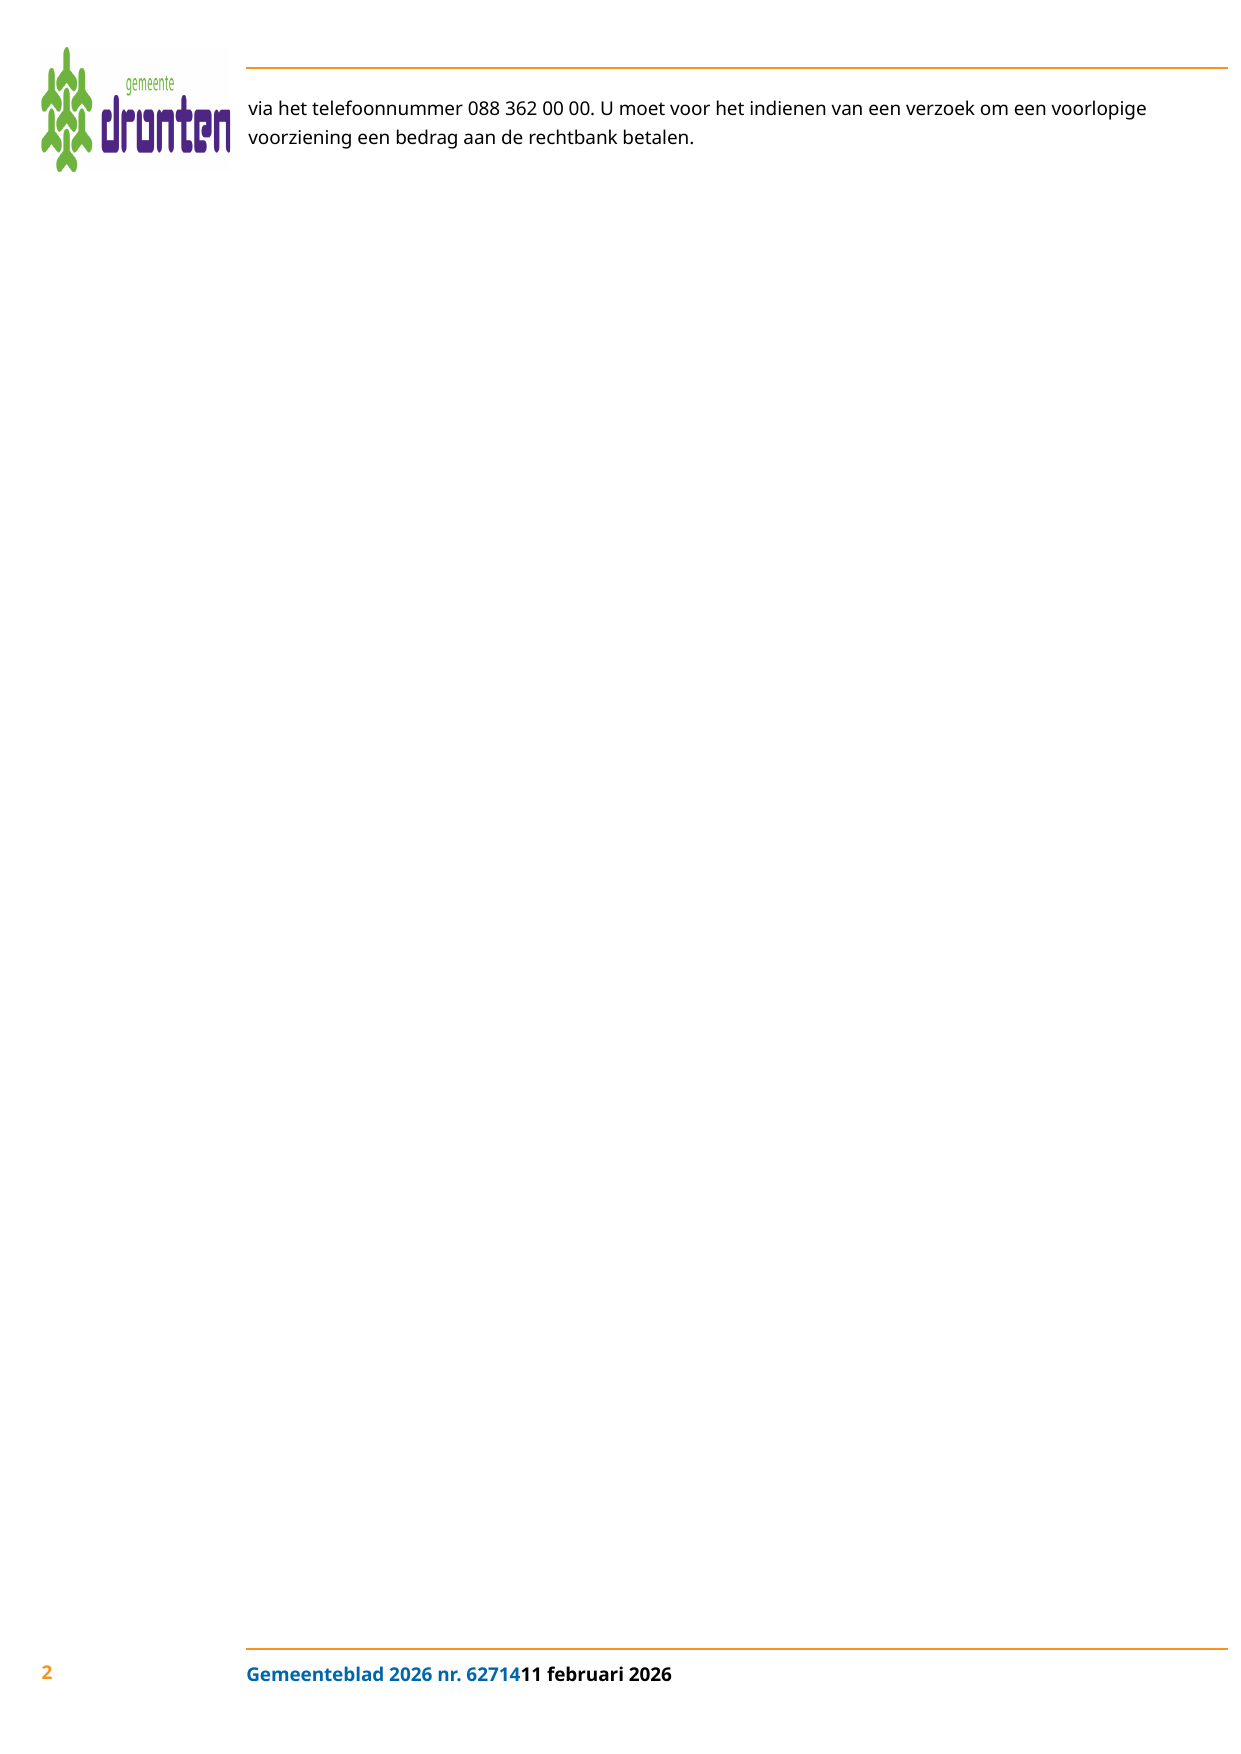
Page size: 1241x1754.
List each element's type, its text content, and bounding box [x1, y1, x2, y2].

picture [41, 47, 231, 172]
text via het telefoonnummer 088 362 00 00. U moet voor het indienen van een verzoek om een voorlopige voorziening een bedrag aan de rechtbank betalen. [248, 95, 1152, 150]
